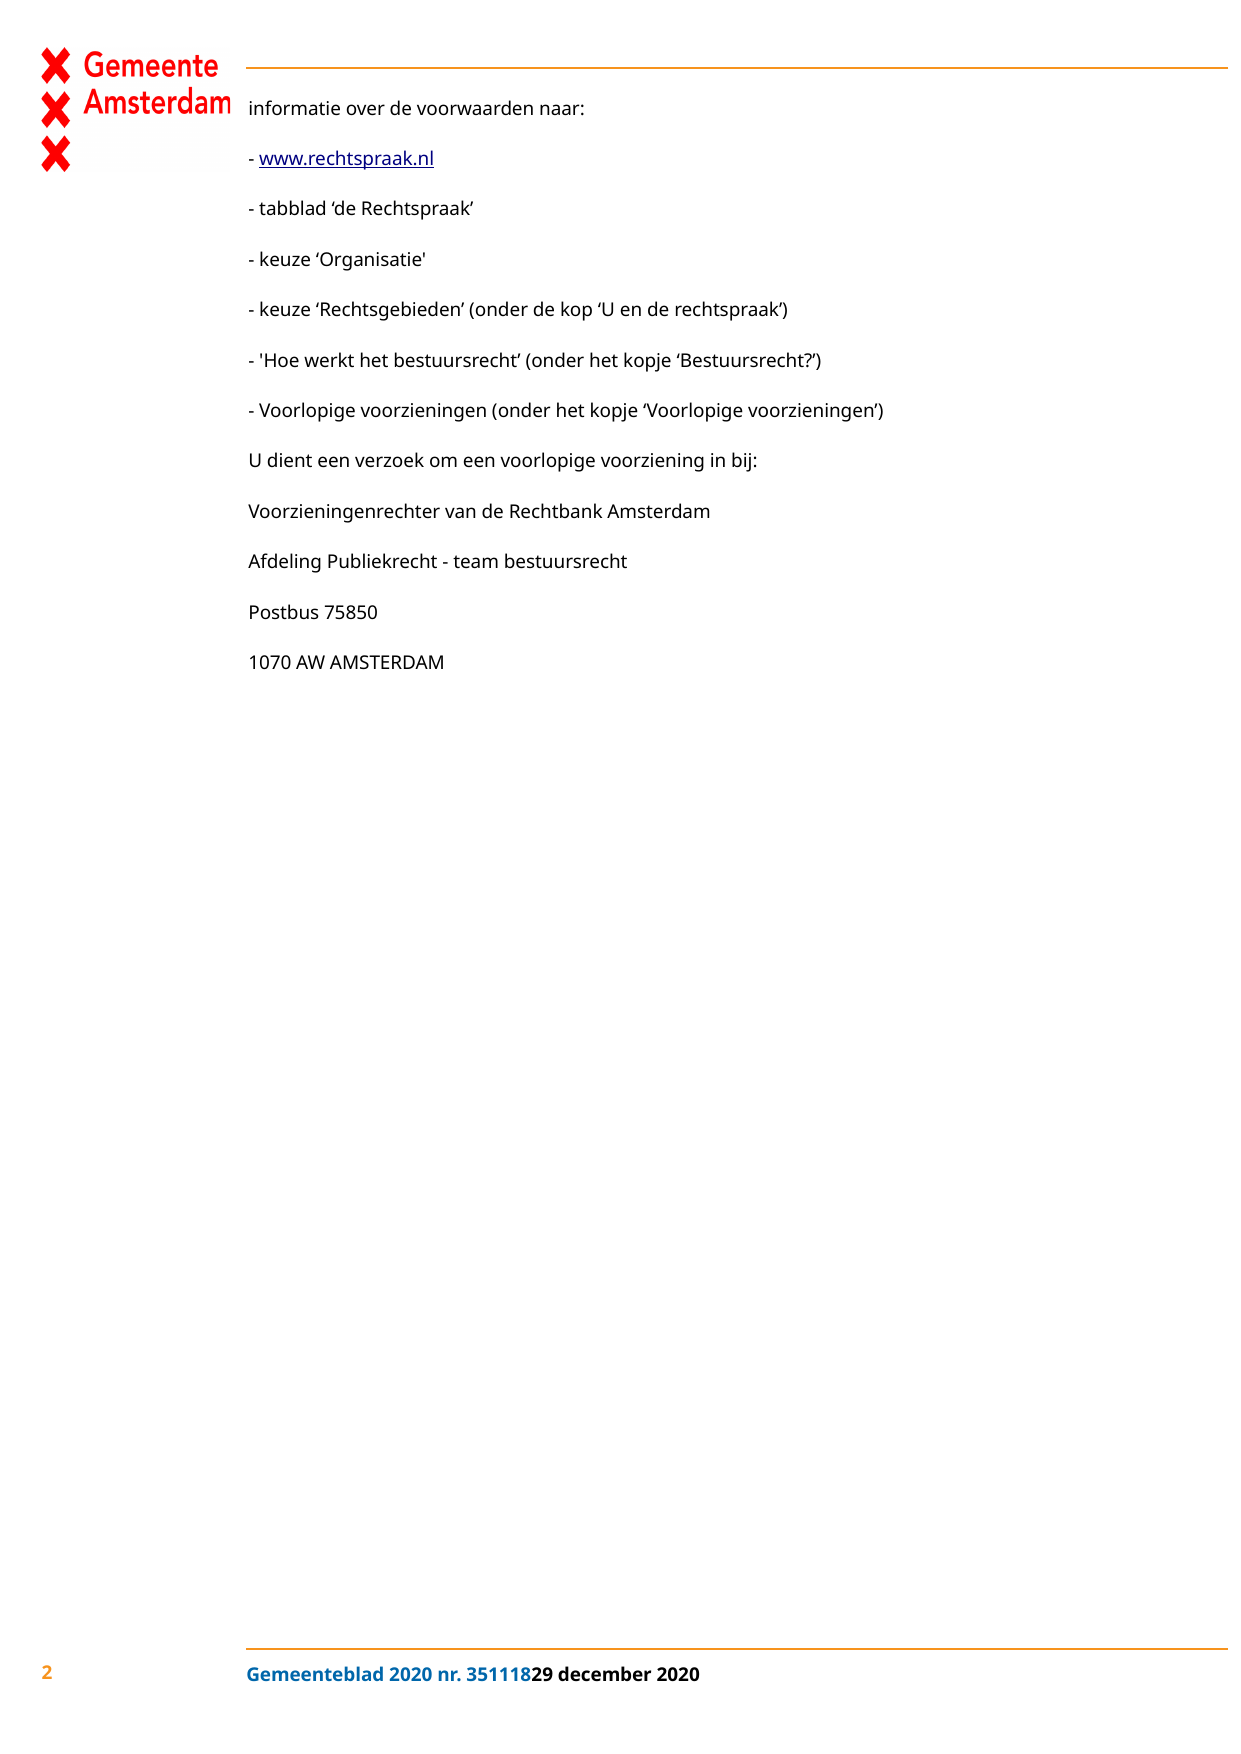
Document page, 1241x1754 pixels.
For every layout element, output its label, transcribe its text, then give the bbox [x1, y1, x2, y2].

text - 'Hoe werkt het bestuursrecht’ (onder het kopje ‘Bestuursrecht?’) [248, 347, 1152, 373]
text 1070 AW AMSTERDAM [248, 649, 1152, 675]
text informatie over de voorwaarden naar: [248, 95, 1152, 121]
text - www.rechtspraak.nl [248, 145, 1152, 171]
text - Voorlopige voorzieningen (onder het kopje ‘Voorlopige voorzieningen’) [248, 397, 1152, 423]
text U dient een verzoek om een voorlopige voorziening in bij: [248, 448, 1152, 473]
text - keuze ‘Rechtsgebieden’ (onder de kop ‘U en de rechtspraak’) [248, 296, 1152, 322]
text Voorzieningenrechter van de Rechtbank Amsterdam [248, 498, 1152, 524]
text Afdeling Publiekrecht - team bestuursrecht [248, 548, 1152, 574]
text - keuze ‘Organisatie' [248, 246, 1152, 272]
picture [41, 47, 231, 172]
text - tabblad ‘de Rechtspraak’ [248, 196, 1152, 221]
text Postbus 75850 [248, 599, 1152, 625]
